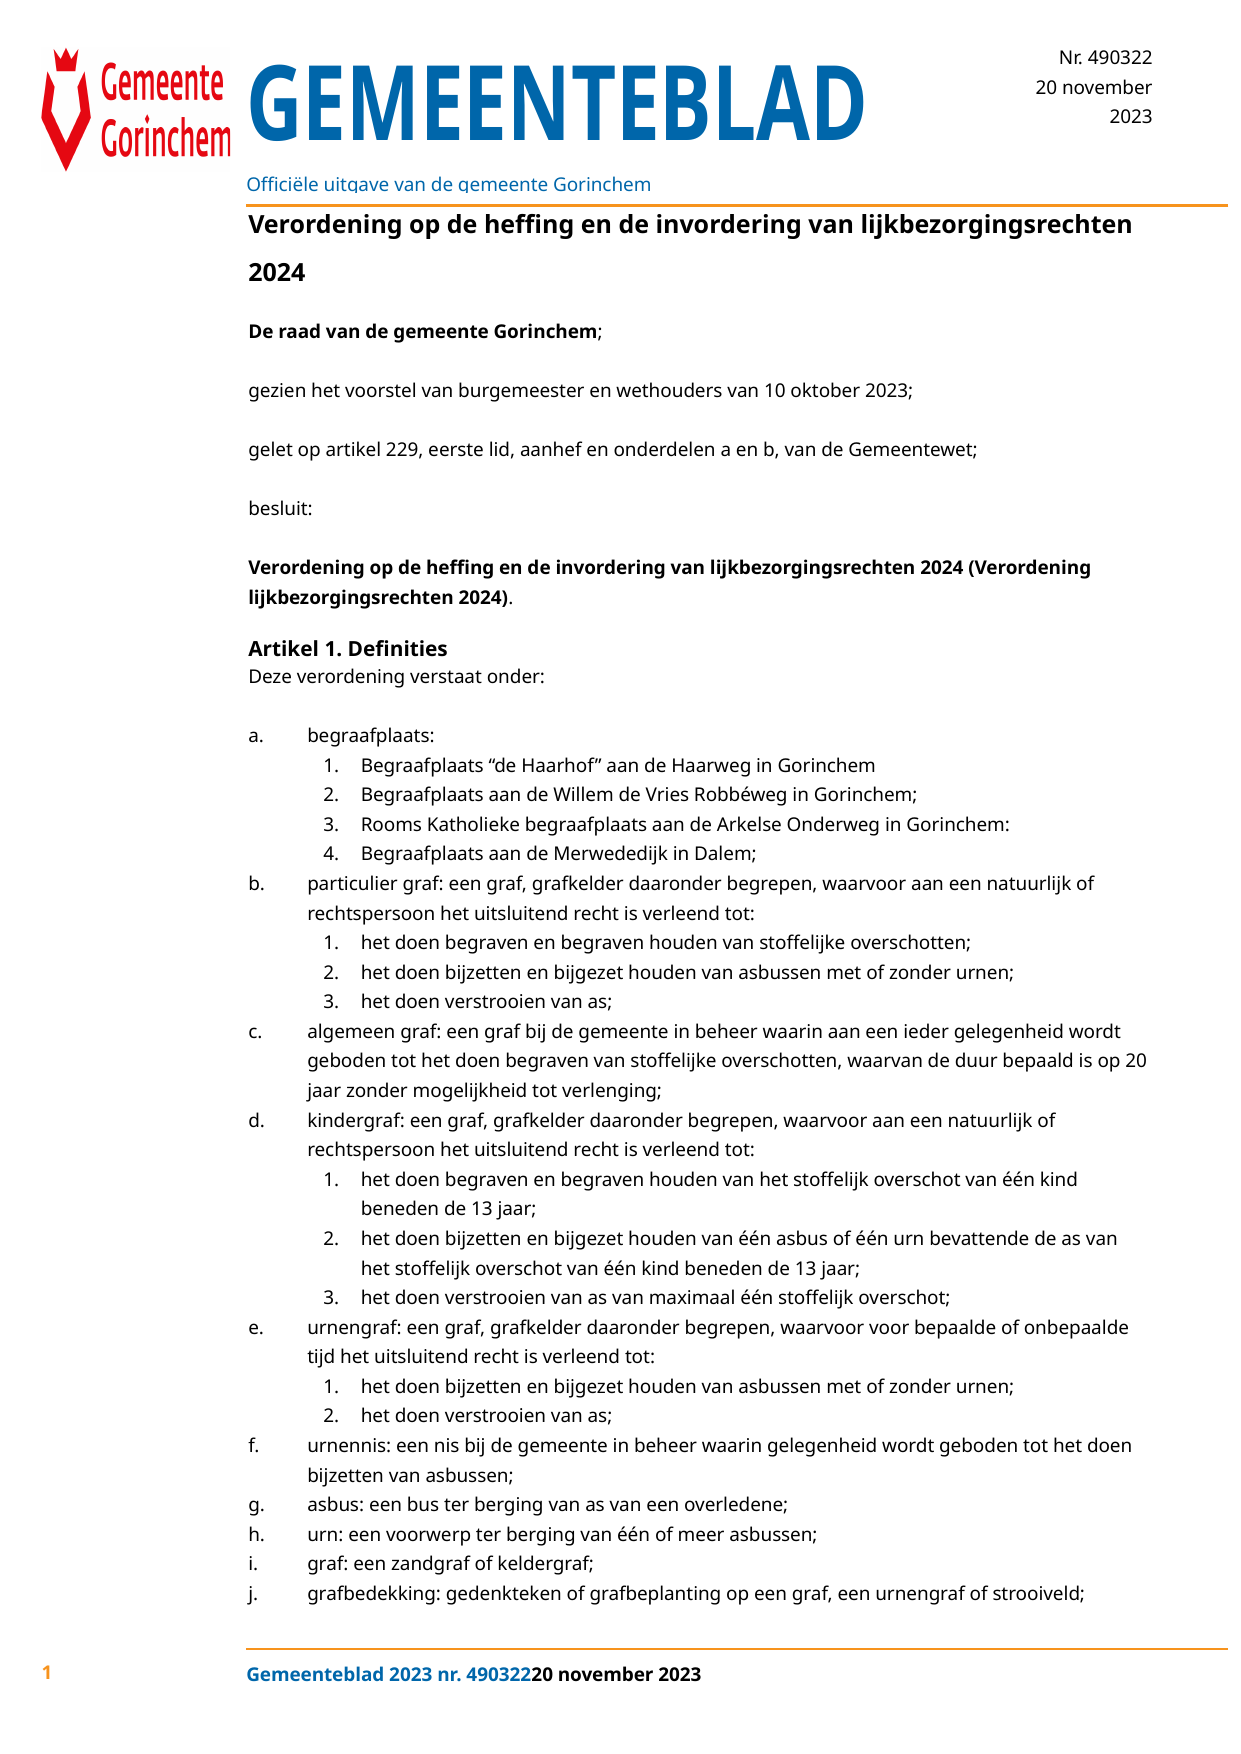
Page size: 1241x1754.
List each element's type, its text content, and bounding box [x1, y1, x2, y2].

list algemeen graf: een graf bij de gemeente in beheer waarin aan een ieder gelegenheid wordt geboden tot het doen begraven van stoffelijke overschotten, waarvan de duur bepaald is op 20 jaar zonder mogelijkheid tot verlenging; [248, 1018, 1152, 1103]
list kindergraf: een graf, grafkelder daaronder begrepen, waarvoor aan een natuurlijk of rechtspersoon het uitsluitend recht is verleend tot: [248, 1107, 1152, 1162]
picture [41, 47, 231, 172]
list particulier graf: een graf, grafkelder daaronder begrepen, waarvoor aan een natuurlijk of rechtspersoon het uitsluitend recht is verleend tot: [248, 870, 1152, 925]
text gelet op artikel 229, eerste lid, aanhef en onderdelen a en b, van de Gemeentewet; [248, 436, 1152, 462]
list het doen begraven en begraven houden van het stoffelijk overschot van één kind beneden de 13 jaar; [323, 1166, 1152, 1221]
list urnengraf: een graf, grafkelder daaronder begrepen, waarvoor voor bepaalde of onbepaalde tijd het uitsluitend recht is verleend tot: [248, 1314, 1152, 1369]
list Begraafplaats aan de Merwededijk in Dalem; [323, 841, 1152, 866]
list het doen begraven en begraven houden van stoffelijke overschotten; [323, 929, 1152, 955]
list Begraafplaats aan de Willem de Vries Robbéweg in Gorinchem; [323, 781, 1152, 807]
list Begraafplaats “de Haarhof” aan de Haarweg in Gorinchem [323, 752, 1152, 777]
list urn: een voorwerp ter berging van één of meer asbussen; [248, 1521, 1152, 1547]
text Verordening op de heffing en de invordering van lijkbezorgingsrechten 2024 (Verordening lijkbezorgingsrechten 2024). [248, 554, 1152, 610]
text Verordening op de heffing en de invordering van lijkbezorgingsrechten 2024 [248, 207, 1152, 288]
list Rooms Katholieke begraafplaats aan de Arkelse Onderweg in Gorinchem: [323, 811, 1152, 837]
text De raad van de gemeente Gorinchem; [248, 318, 1152, 344]
text besluit: [248, 495, 1152, 521]
list het doen verstrooien van as van maximaal één stoffelijk overschot; [323, 1284, 1152, 1310]
list grafbedekking: gedenkteken of grafbeplanting op een graf, een urnengraf of strooiveld; [248, 1580, 1152, 1606]
list het doen verstrooien van as; [323, 988, 1152, 1014]
list begraafplaats: [248, 722, 1152, 748]
list het doen bijzetten en bijgezet houden van één asbus of één urn bevattende de as van het stoffelijk overschot van één kind beneden de 13 jaar; [323, 1225, 1152, 1280]
list asbus: een bus ter berging van as van een overledene; [248, 1491, 1152, 1517]
list urnennis: een nis bij de gemeente in beheer waarin gelegenheid wordt geboden tot het doen bijzetten van asbussen; [248, 1432, 1152, 1487]
list het doen bijzetten en bijgezet houden van asbussen met of zonder urnen; [323, 1373, 1152, 1399]
text Deze verordening verstaat onder: [248, 663, 1152, 689]
list het doen bijzetten en bijgezet houden van asbussen met of zonder urnen; [323, 959, 1152, 984]
text Artikel 1. Definities [248, 634, 1152, 663]
list het doen verstrooien van as; [323, 1403, 1152, 1428]
list graf: een zandgraf of keldergraf; [248, 1551, 1152, 1576]
text gezien het voorstel van burgemeester en wethouders van 10 oktober 2023; [248, 377, 1152, 403]
